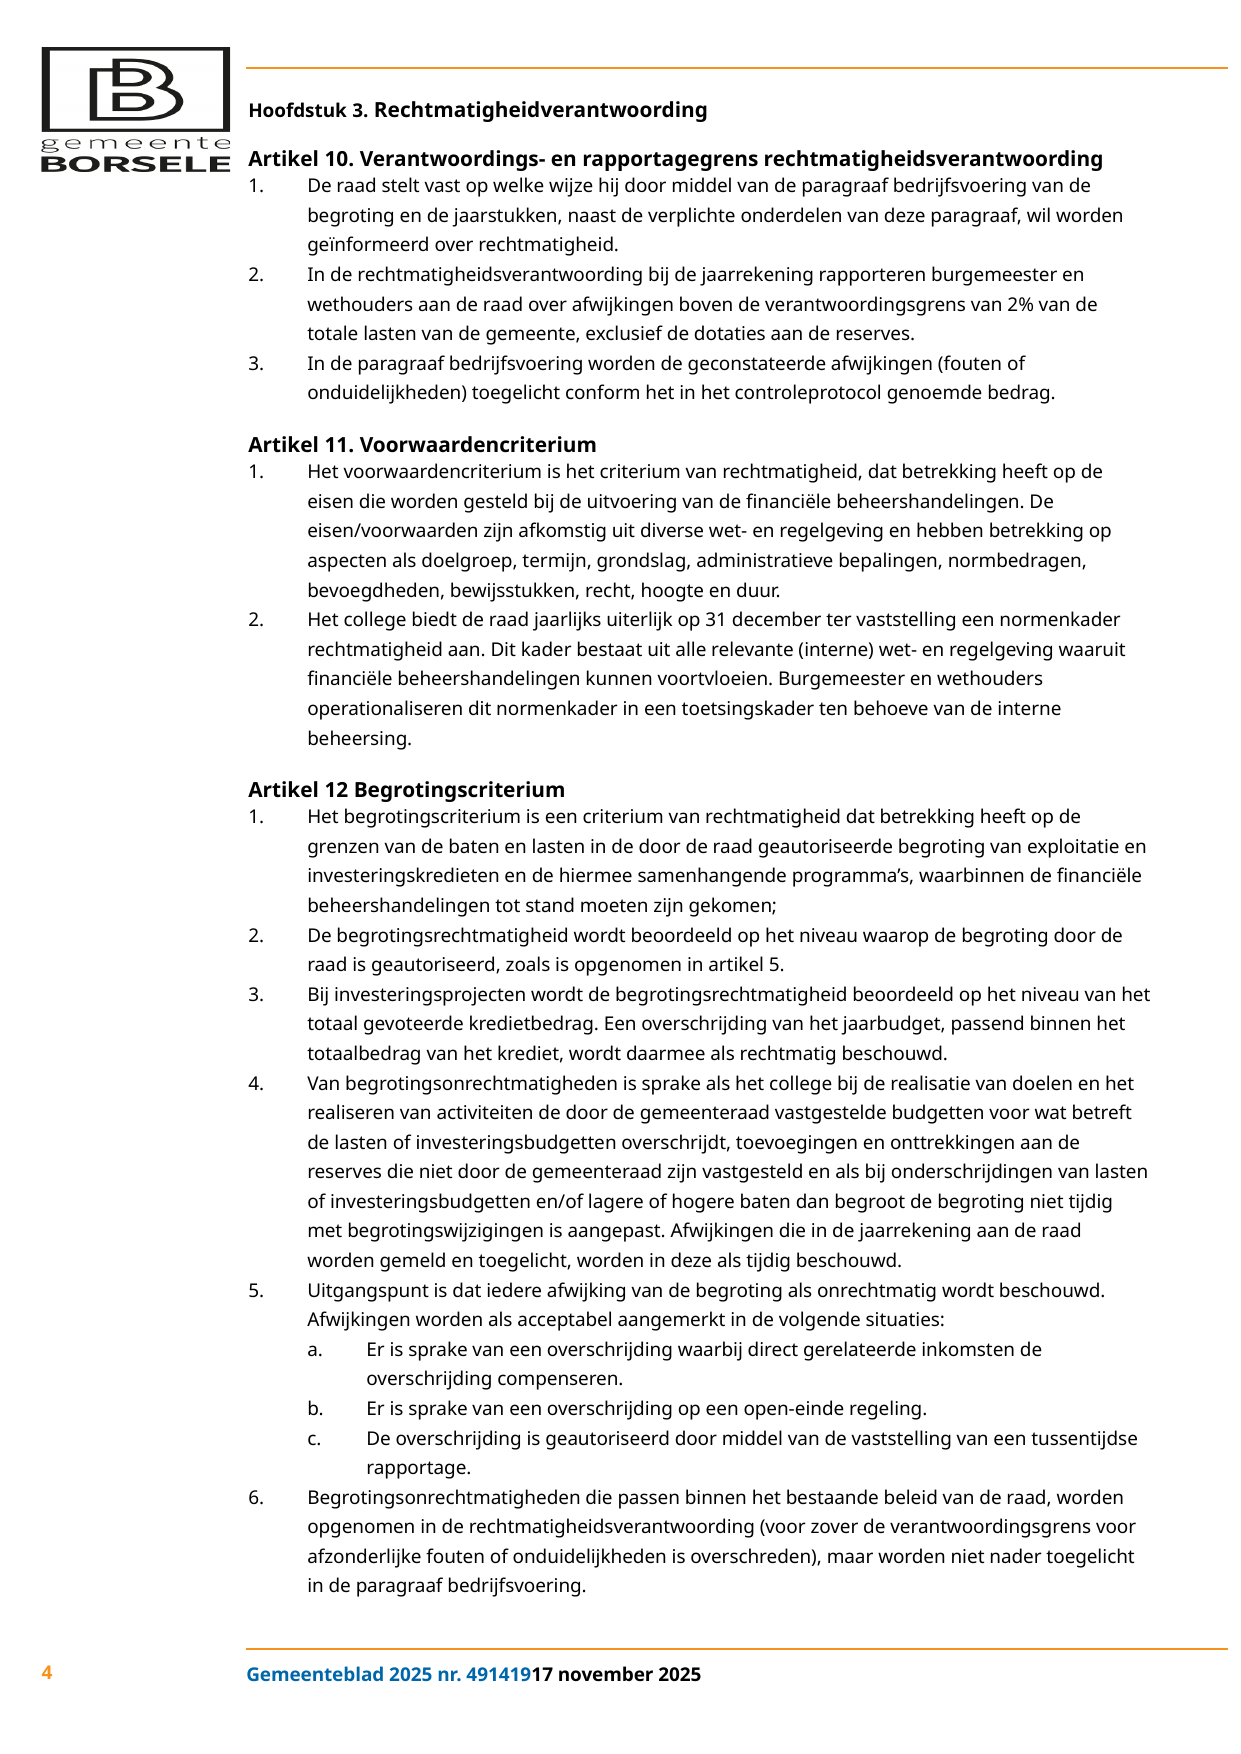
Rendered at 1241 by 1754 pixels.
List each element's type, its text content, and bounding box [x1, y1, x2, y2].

list Er is sprake van een overschrijding op een open-einde regeling. [307, 1395, 1152, 1421]
list Bij investeringsprojecten wordt de begrotingsrechtmatigheid beoordeeld op het niveau van het totaal gevoteerde kredietbedrag. Een overschrijding van het jaarbudget, passend binnen het totaalbedrag van het krediet, wordt daarmee als rechtmatig beschouwd. [248, 981, 1152, 1066]
list In de paragraaf bedrijfsvoering worden de geconstateerde afwijkingen (fouten of onduidelijkheden) toegelicht conform het in het controleprotocol genoemde bedrag. [248, 350, 1152, 405]
list Het college biedt de raad jaarlijks uiterlijk op 31 december ter vaststelling een normenkader rechtmatigheid aan. Dit kader bestaat uit alle relevante (interne) wet- en regelgeving waaruit financiële beheershandelingen kunnen voortvloeien. Burgemeester en wethouders operationaliseren dit normenkader in een toetsingskader ten behoeve van de interne beheersing. [248, 606, 1152, 750]
text Hoofdstuk 3. Rechtmatigheidverantwoording [248, 95, 1152, 123]
list Uitgangspunt is dat iedere afwijking van de begroting als onrechtmatig wordt beschouwd. Afwijkingen worden als acceptabel aangemerkt in de volgende situaties: [248, 1277, 1152, 1332]
list Begrotingsonrechtmatigheden die passen binnen het bestaande beleid van de raad, worden opgenomen in de rechtmatigheidsverantwoording (voor zover de verantwoordingsgrens voor afzonderlijke fouten of onduidelijkheden is overschreden), maar worden niet nader toegelicht in de paragraaf bedrijfsvoering. [248, 1484, 1152, 1598]
list Van begrotingsonrechtmatigheden is sprake als het college bij de realisatie van doelen en het realiseren van activiteiten de door de gemeenteraad vastgestelde budgetten voor wat betreft de lasten of investeringsbudgetten overschrijdt, toevoegingen en onttrekkingen aan de reserves die niet door de gemeenteraad zijn vastgesteld en als bij onderschrijdingen van lasten of investeringsbudgetten en/of lagere of hogere baten dan begroot de begroting niet tijdig met begrotingswijzigingen is aangepast. Afwijkingen die in de jaarrekening aan de raad worden gemeld en toegelicht, worden in deze als tijdig beschouwd. [248, 1070, 1152, 1273]
list Het voorwaardencriterium is het criterium van rechtmatigheid, dat betrekking heeft op de eisen die worden gesteld bij de uitvoering van de financiële beheershandelingen. De eisen/voorwaarden zijn afkomstig uit diverse wet- en regelgeving en hebben betrekking op aspecten als doelgroep, termijn, grondslag, administratieve bepalingen, normbedragen, bevoegdheden, bewijsstukken, recht, hoogte en duur. [248, 458, 1152, 602]
text Artikel 12 Begrotingscriterium [248, 775, 1152, 803]
list De begrotingsrechtmatigheid wordt beoordeeld op het niveau waarop de begroting door de raad is geautoriseerd, zoals is opgenomen in artikel 5. [248, 922, 1152, 977]
text Artikel 11. Voorwaardencriterium [248, 430, 1152, 458]
list In de rechtmatigheidsverantwoording bij de jaarrekening rapporteren burgemeester en wethouders aan de raad over afwijkingen boven de verantwoordingsgrens van 2% van de totale lasten van de gemeente, exclusief de dotaties aan de reserves. [248, 261, 1152, 346]
picture [41, 47, 231, 172]
list De raad stelt vast op welke wijze hij door middel van de paragraaf bedrijfsvoering van de begroting en de jaarstukken, naast de verplichte onderdelen van deze paragraaf, wil worden geïnformeerd over rechtmatigheid. [248, 172, 1152, 257]
text Artikel 10. Verantwoordings- en rapportagegrens rechtmatigheidsverantwoording [248, 144, 1152, 172]
list Het begrotingscriterium is een criterium van rechtmatigheid dat betrekking heeft op de grenzen van de baten en lasten in de door de raad geautoriseerde begroting van exploitatie en investeringskredieten en de hiermee samenhangende programma’s, waarbinnen de financiële beheershandelingen tot stand moeten zijn gekomen; [248, 803, 1152, 918]
list Er is sprake van een overschrijding waarbij direct gerelateerde inkomsten de overschrijding compenseren. [307, 1336, 1152, 1391]
list De overschrijding is geautoriseerd door middel van de vaststelling van een tussentijdse rapportage. [307, 1425, 1152, 1480]
